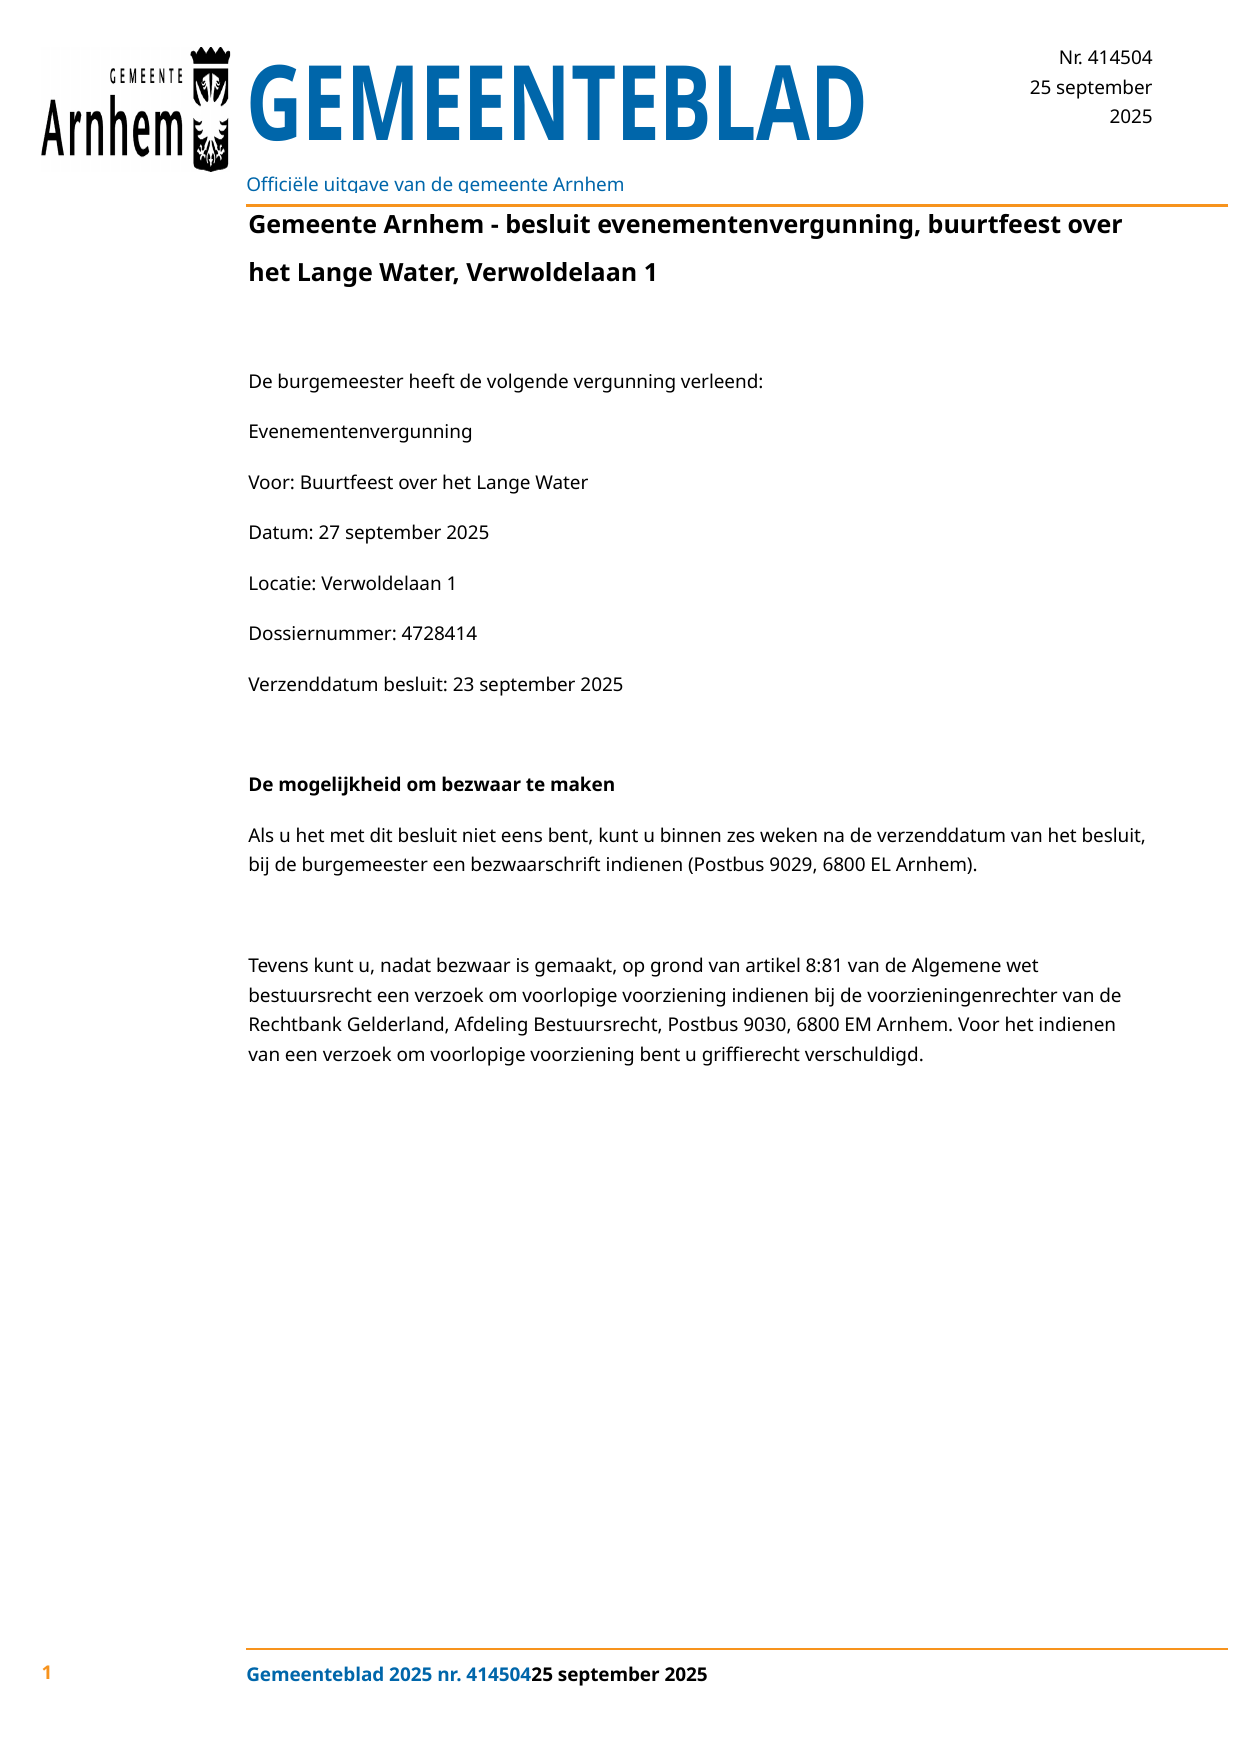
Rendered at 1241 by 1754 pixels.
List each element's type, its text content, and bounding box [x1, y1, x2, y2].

text Dossiernummer: 4728414 [248, 620, 1152, 646]
text Verzenddatum besluit: 23 september 2025 [248, 671, 1152, 697]
text De burgemeester heeft de volgende vergunning verleend: [248, 368, 1152, 394]
text Tevens kunt u, nadat bezwaar is gemaakt, op grond van artikel 8:81 van de Algemene wet bestuursrecht een verzoek om voorlopige voorziening indienen bij de voorzieningenrechter van de Rechtbank Gelderland, Afdeling Bestuursrecht, Postbus 9030, 6800 EM Arnhem. Voor het indienen van een verzoek om voorlopige voorziening bent u griffierecht verschuldigd. [248, 952, 1152, 1067]
text Datum: 27 september 2025 [248, 519, 1152, 545]
text Evenementenvergunning [248, 419, 1152, 444]
text Als u het met dit besluit niet eens bent, kunt u binnen zes weken na de verzenddatum van het besluit, bij de burgemeester een bezwaarschrift indienen (Postbus 9029, 6800 EL Arnhem). [248, 822, 1152, 877]
text Locatie: Verwoldelaan 1 [248, 570, 1152, 596]
text Voor: Buurtfeest over het Lange Water [248, 469, 1152, 495]
picture [41, 47, 231, 172]
text De mogelijkheid om bezwaar te maken [248, 772, 1152, 797]
text Gemeente Arnhem - besluit evenementenvergunning, buurtfeest over het Lange Water, Verwoldelaan 1 [248, 207, 1152, 288]
